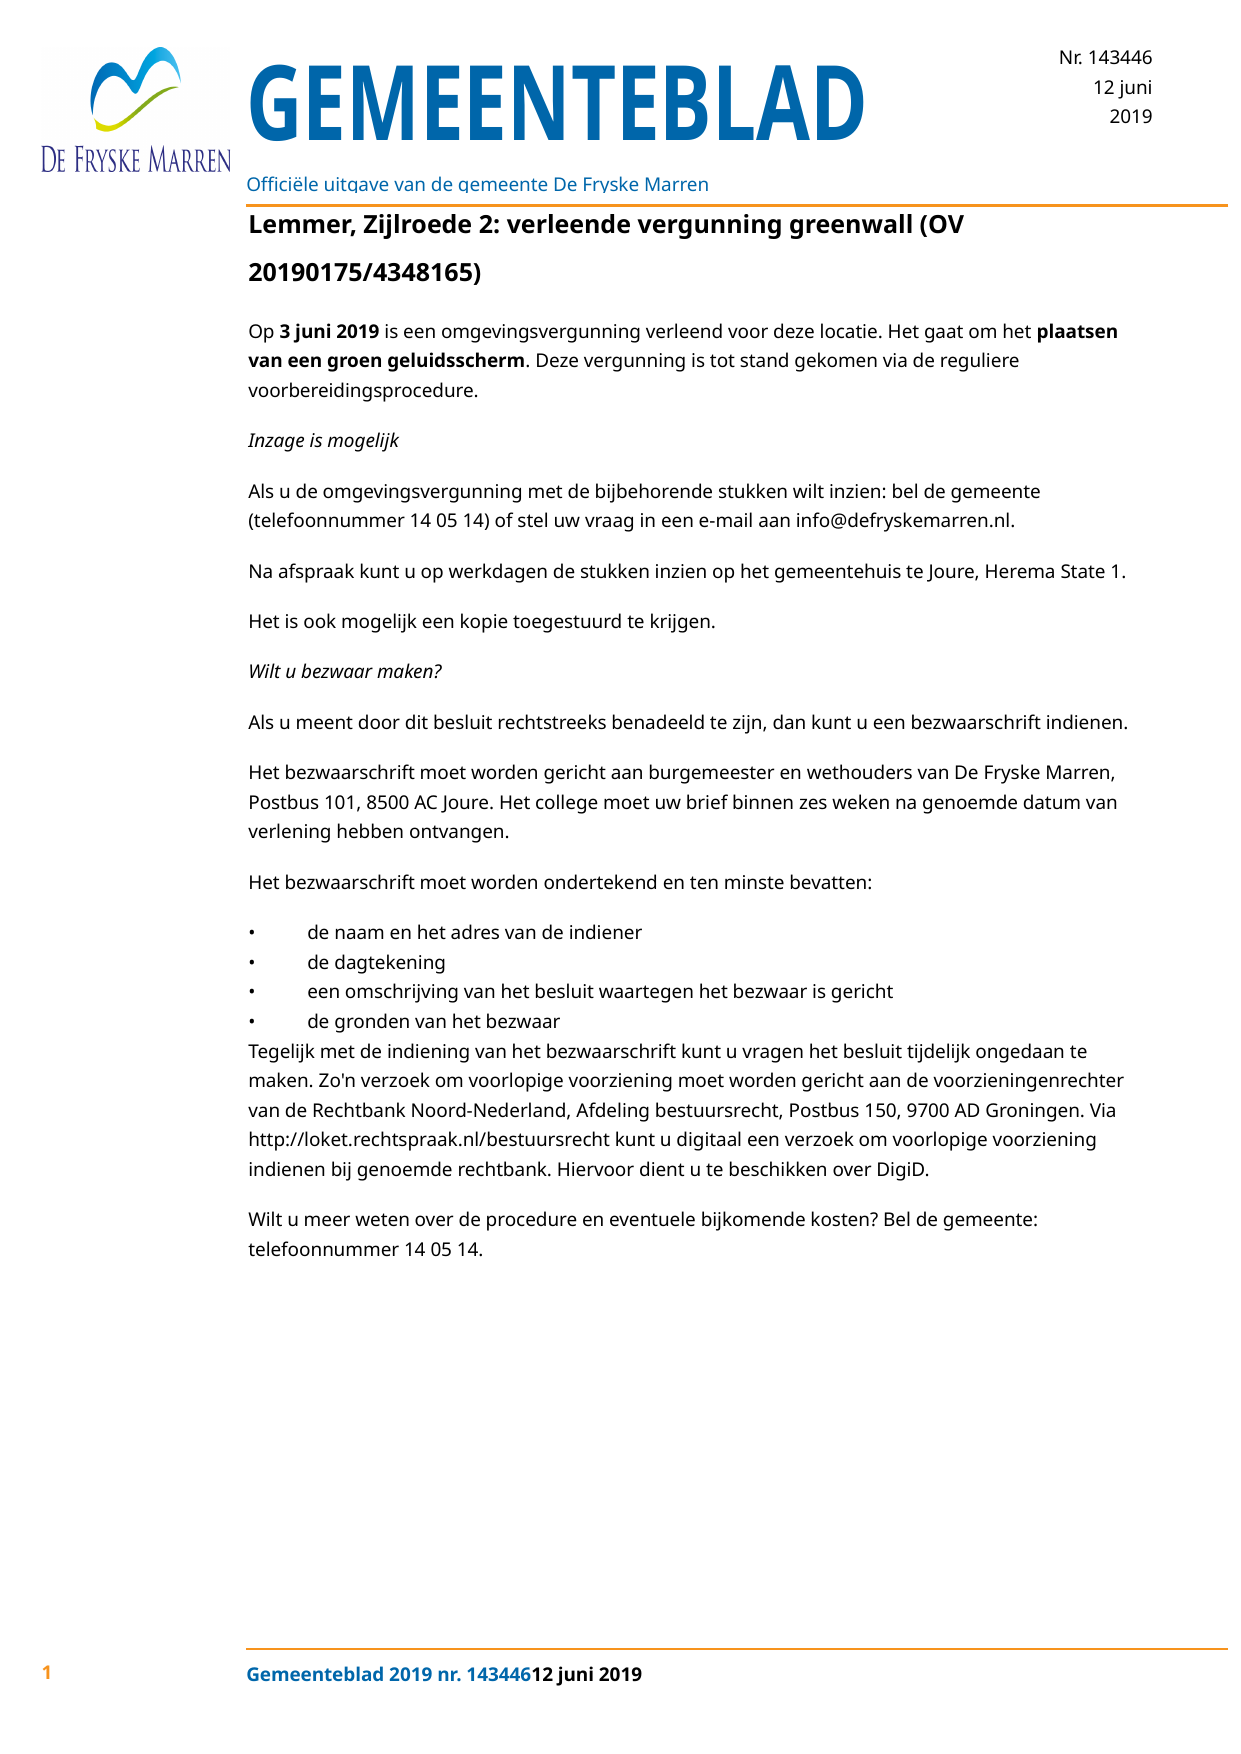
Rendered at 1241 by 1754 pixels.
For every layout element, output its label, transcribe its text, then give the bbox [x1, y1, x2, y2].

text Op 3 juni 2019 is een omgevingsvergunning verleend voor deze locatie. Het gaat om het plaatsen van een groen geluidsscherm. Deze vergunning is tot stand gekomen via de reguliere voorbereidingsprocedure. [248, 318, 1152, 403]
text Als u de omgevingsvergunning met de bijbehorende stukken wilt inzien: bel de gemeente (telefoonnummer 14 05 14) of stel uw vraag in een e-mail aan info@defryskemarren.nl. [248, 478, 1152, 533]
text Het bezwaarschrift moet worden ondertekend en ten minste bevatten: [248, 869, 1152, 895]
list de gronden van het bezwaar [248, 1008, 1152, 1034]
text Na afspraak kunt u op werkdagen de stukken inzien op het gemeentehuis te Joure, Herema State 1. [248, 558, 1152, 584]
list de dagtekening [248, 949, 1152, 975]
text Als u meent door dit besluit rechtstreeks benadeeld te zijn, dan kunt u een bezwaarschrift indienen. [248, 709, 1152, 735]
text Het is ook mogelijk een kopie toegestuurd te krijgen. [248, 608, 1152, 634]
list een omschrijving van het besluit waartegen het bezwaar is gericht [248, 979, 1152, 1004]
text Wilt u meer weten over de procedure en eventuele bijkomende kosten? Bel de gemeente: telefoonnummer 14 05 14. [248, 1207, 1152, 1262]
text Tegelijk met de indiening van het bezwaarschrift kunt u vragen het besluit tijdelijk ongedaan te maken. Zo'n verzoek om voorlopige voorziening moet worden gericht aan de voorzieningenrechter van de Rechtbank Noord-Nederland, Afdeling bestuursrecht, Postbus 150, 9700 AD Groningen. Via http://loket.rechtspraak.nl/bestuursrecht kunt u digitaal een verzoek om voorlopige voorziening indienen bij genoemde rechtbank. Hiervoor dient u te beschikken over DigiD. [248, 1038, 1152, 1182]
text Lemmer, Zijlroede 2: verleende vergunning greenwall (OV 20190175/4348165) [248, 207, 1152, 288]
text Wilt u bezwaar maken? [248, 659, 1152, 684]
picture [41, 47, 231, 172]
text Het bezwaarschrift moet worden gericht aan burgemeester en wethouders van De Fryske Marren, Postbus 101, 8500 AC Joure. Het college moet uw brief binnen zes weken na genoemde datum van verlening hebben ontvangen. [248, 759, 1152, 844]
text Inzage is mogelijk [248, 427, 1152, 453]
list de naam en het adres van de indiener [248, 919, 1152, 945]
